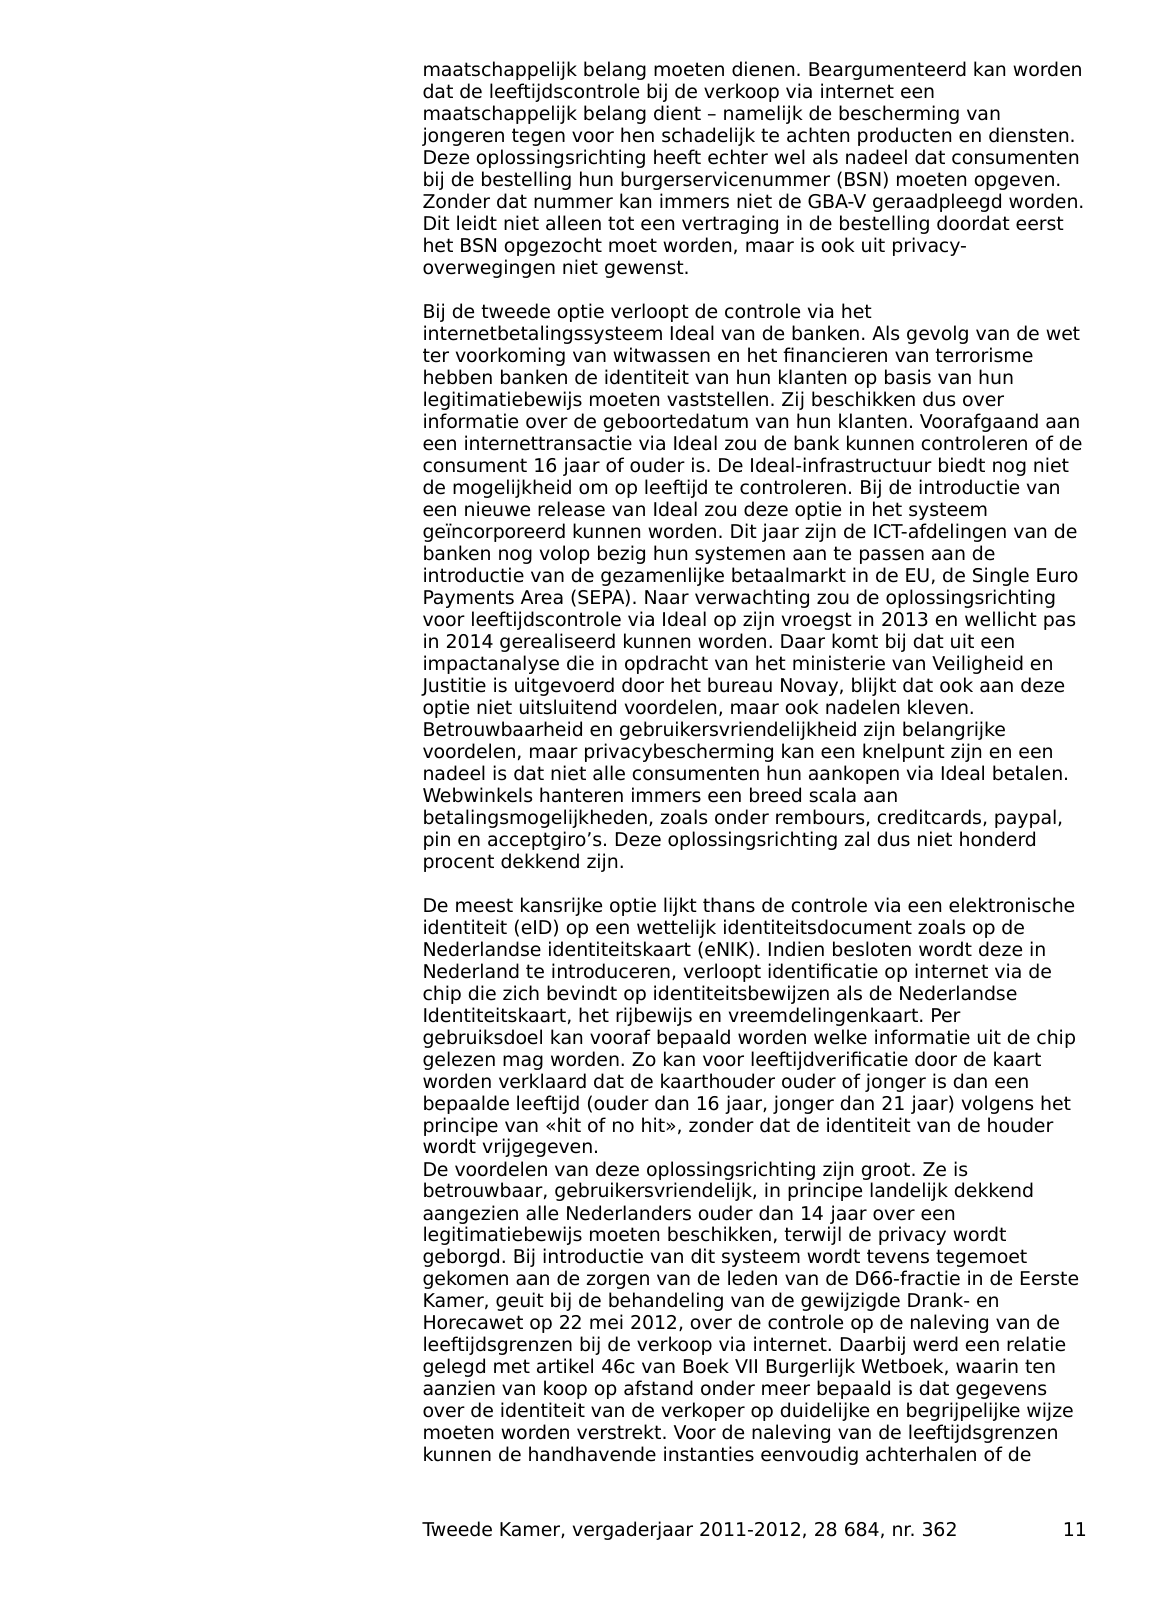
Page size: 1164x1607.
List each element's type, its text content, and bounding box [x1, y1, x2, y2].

text Bij de tweede optie verloopt de controle via het internetbetalingssysteem Ideal van de banken. Als gevolg van de wet ter voorkoming van witwassen en het financieren van terrorisme hebben banken de identiteit van hun klanten op basis van hun legitimatiebewijs moeten vaststellen. Zij beschikken dus over informatie over de geboortedatum van hun klanten. Voorafgaand aan een internettransactie via Ideal zou de bank kunnen controleren of de consument 16 jaar of ouder is. De Ideal-infrastructuur biedt nog niet de mogelijkheid om op leeftijd te controleren. Bij de introductie van een nieuwe release van Ideal zou deze optie in het systeem geïncorporeerd kunnen worden. Dit jaar zijn de ICT-afdelingen van de banken nog volop bezig hun systemen aan te passen aan de introductie van de gezamenlijke betaalmarkt in de EU, de Single Euro Payments Area (SEPA). Naar verwachting zou de oplossingsrichting voor leeftijdscontrole via Ideal op zijn vroegst in 2013 en wellicht pas in 2014 gerealiseerd kunnen worden. Daar komt bij dat uit een impactanalyse die in opdracht van het ministerie van Veiligheid en Justitie is uitgevoerd door het bureau Novay, blijkt dat ook aan deze optie niet uitsluitend voordelen, maar ook nadelen kleven. Betrouwbaarheid en gebruikersvriendelijkheid zijn belangrijke voordelen, maar privacybescherming kan een knelpunt zijn en een nadeel is dat niet alle consumenten hun aankopen via Ideal betalen. Webwinkels hanteren immers een breed scala aan betalingsmogelijkheden, zoals onder rembours, creditcards, paypal, pin en acceptgiro’s. Deze oplossingsrichting zal dus niet honderd procent dekkend zijn. [422, 301, 1087, 872]
text maatschappelijk belang moeten dienen. Beargumenteerd kan worden dat de leeftijdscontrole bij de verkoop via internet een maatschappelijk belang dient – namelijk de bescherming van jongeren tegen voor hen schadelijk te achten producten en diensten. Deze oplossingsrichting heeft echter wel als nadeel dat consumenten bij de bestelling hun burgerservicenummer (BSN) moeten opgeven. Zonder dat nummer kan immers niet de GBA-V geraadpleegd worden. Dit leidt niet alleen tot een vertraging in de bestelling doordat eerst het BSN opgezocht moet worden, maar is ook uit privacy-overwegingen niet gewenst. [422, 59, 1087, 279]
text De meest kansrijke optie lijkt thans de controle via een elektronische identiteit (eID) op een wettelijk identiteitsdocument zoals op de Nederlandse identiteitskaart (eNIK). Indien besloten wordt deze in Nederland te introduceren, verloopt identificatie op internet via de chip die zich bevindt op identiteitsbewijzen als de Nederlandse Identiteitskaart, het rijbewijs en vreemdelingenkaart. Per gebruiksdoel kan vooraf bepaald worden welke informatie uit de chip gelezen mag worden. Zo kan voor leeftijdverificatie door de kaart worden verklaard dat de kaarthouder ouder of jonger is dan een bepaalde leeftijd (ouder dan 16 jaar, jonger dan 21 jaar) volgens het principe van «hit of no hit», zonder dat de identiteit van de houder wordt vrijgegeven. [422, 895, 1087, 1158]
text De voordelen van deze oplossingsrichting zijn groot. Ze is betrouwbaar, gebruikersvriendelijk, in principe landelijk dekkend aangezien alle Nederlanders ouder dan 14 jaar over een legitimatiebewijs moeten beschikken, terwijl de privacy wordt geborgd. Bij introductie van dit systeem wordt tevens tegemoet gekomen aan de zorgen van de leden van de D66-fractie in de Eerste Kamer, geuit bij de behandeling van de gewijzigde Drank- en Horecawet op 22 mei 2012, over de controle op de naleving van de leeftijdsgrenzen bij de verkoop via internet. Daarbij werd een relatie gelegd met artikel 46c van Boek VII Burgerlijk Wetboek, waarin ten aanzien van koop op afstand onder meer bepaald is dat gegevens over de identiteit van de verkoper op duidelijke en begrijpelijke wijze moeten worden verstrekt. Voor de naleving van de leeftijdsgrenzen kunnen de handhavende instanties eenvoudig achterhalen of de [422, 1158, 1087, 1466]
